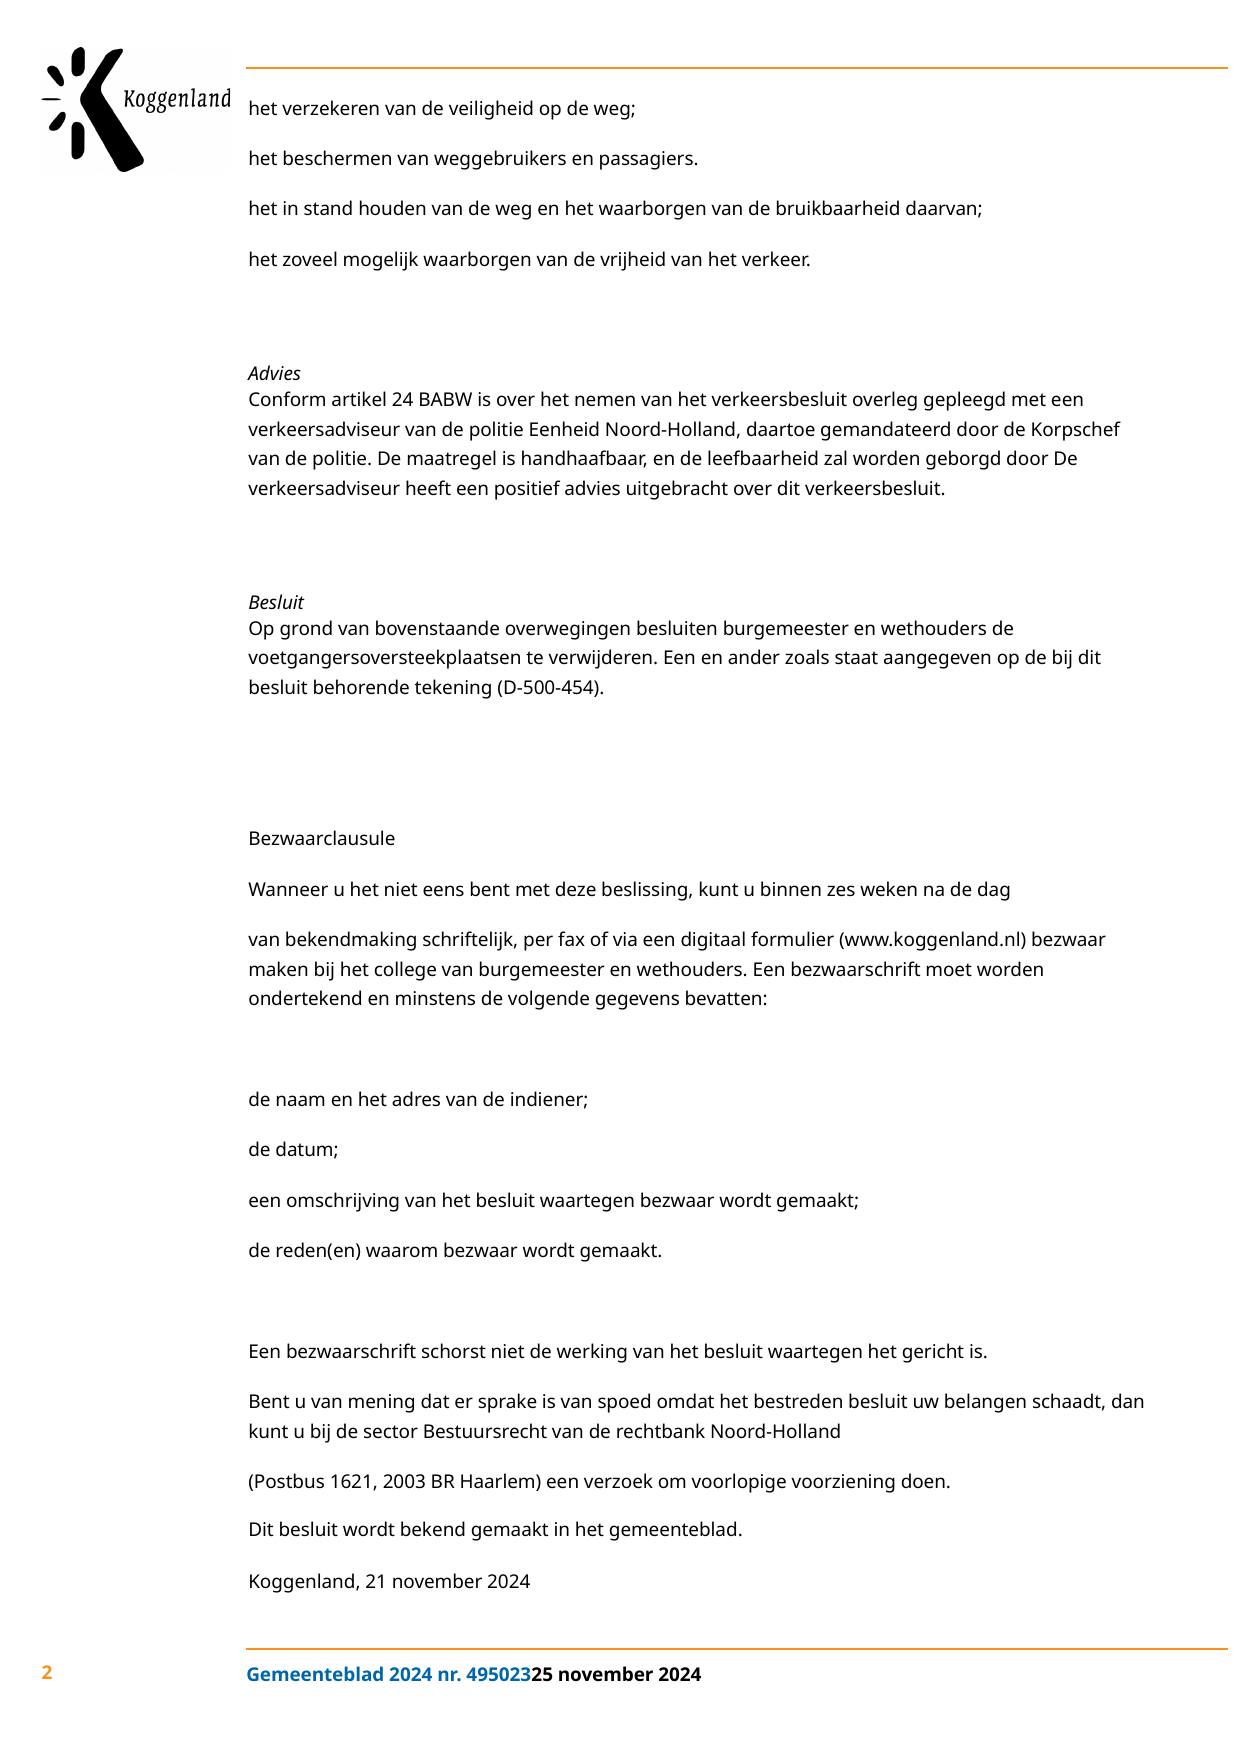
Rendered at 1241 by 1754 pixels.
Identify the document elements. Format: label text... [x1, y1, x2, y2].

text een omschrijving van het besluit waartegen bezwaar wordt gemaakt; [248, 1187, 1152, 1213]
text Bezwaarclausule [248, 825, 1152, 851]
text het beschermen van weggebruikers en passagiers. [248, 145, 1152, 171]
text Advies [248, 360, 1152, 386]
text Wanneer u het niet eens bent met deze beslissing, kunt u binnen zes weken na de dag [248, 876, 1152, 902]
text Op grond van bovenstaande overwegingen besluiten burgemeester en wethouders de voetgangersoversteekplaatsen te verwijderen. Een en ander zoals staat aangegeven op de bij dit besluit behorende tekening (D-500-454). [248, 615, 1152, 700]
text Koggenland, 21 november 2024 [248, 1568, 1152, 1594]
picture [41, 47, 231, 172]
text van bekendmaking schriftelijk, per fax of via een digitaal formulier (www.koggenland.nl) bezwaar maken bij het college van burgemeester en wethouders. Een bezwaarschrift moet worden ondertekend en minstens de volgende gegevens bevatten: [248, 926, 1152, 1011]
text de reden(en) waarom bezwaar wordt gemaakt. [248, 1237, 1152, 1263]
text de naam en het adres van de indiener; [248, 1086, 1152, 1112]
text (Postbus 1621, 2003 BR Haarlem) een verzoek om voorlopige voorziening doen. [248, 1469, 1152, 1494]
text Besluit [248, 589, 1152, 615]
text Een bezwaarschrift schorst niet de werking van het besluit waartegen het gericht is. [248, 1338, 1152, 1364]
text het verzekeren van de veiligheid op de weg; [248, 95, 1152, 121]
text Dit besluit wordt bekend gemaakt in het gemeenteblad. [248, 1517, 1152, 1542]
text het zoveel mogelijk waarborgen van de vrijheid van het verkeer. [248, 246, 1152, 272]
text Bent u van mening dat er sprake is van spoed omdat het bestreden besluit uw belangen schaadt, dan kunt u bij de sector Bestuursrecht van de rechtbank Noord-Holland [248, 1389, 1152, 1444]
text de datum; [248, 1137, 1152, 1162]
text het in stand houden van de weg en het waarborgen van de bruikbaarheid daarvan; [248, 196, 1152, 221]
text Conform artikel 24 BABW is over het nemen van het verkeersbesluit overleg gepleegd met een verkeersadviseur van de politie Eenheid Noord-Holland, daartoe gemandateerd door de Korpschef van de politie. De maatregel is handhaafbaar, en de leefbaarheid zal worden geborgd door De verkeersadviseur heeft een positief advies uitgebracht over dit verkeersbesluit. [248, 386, 1152, 501]
